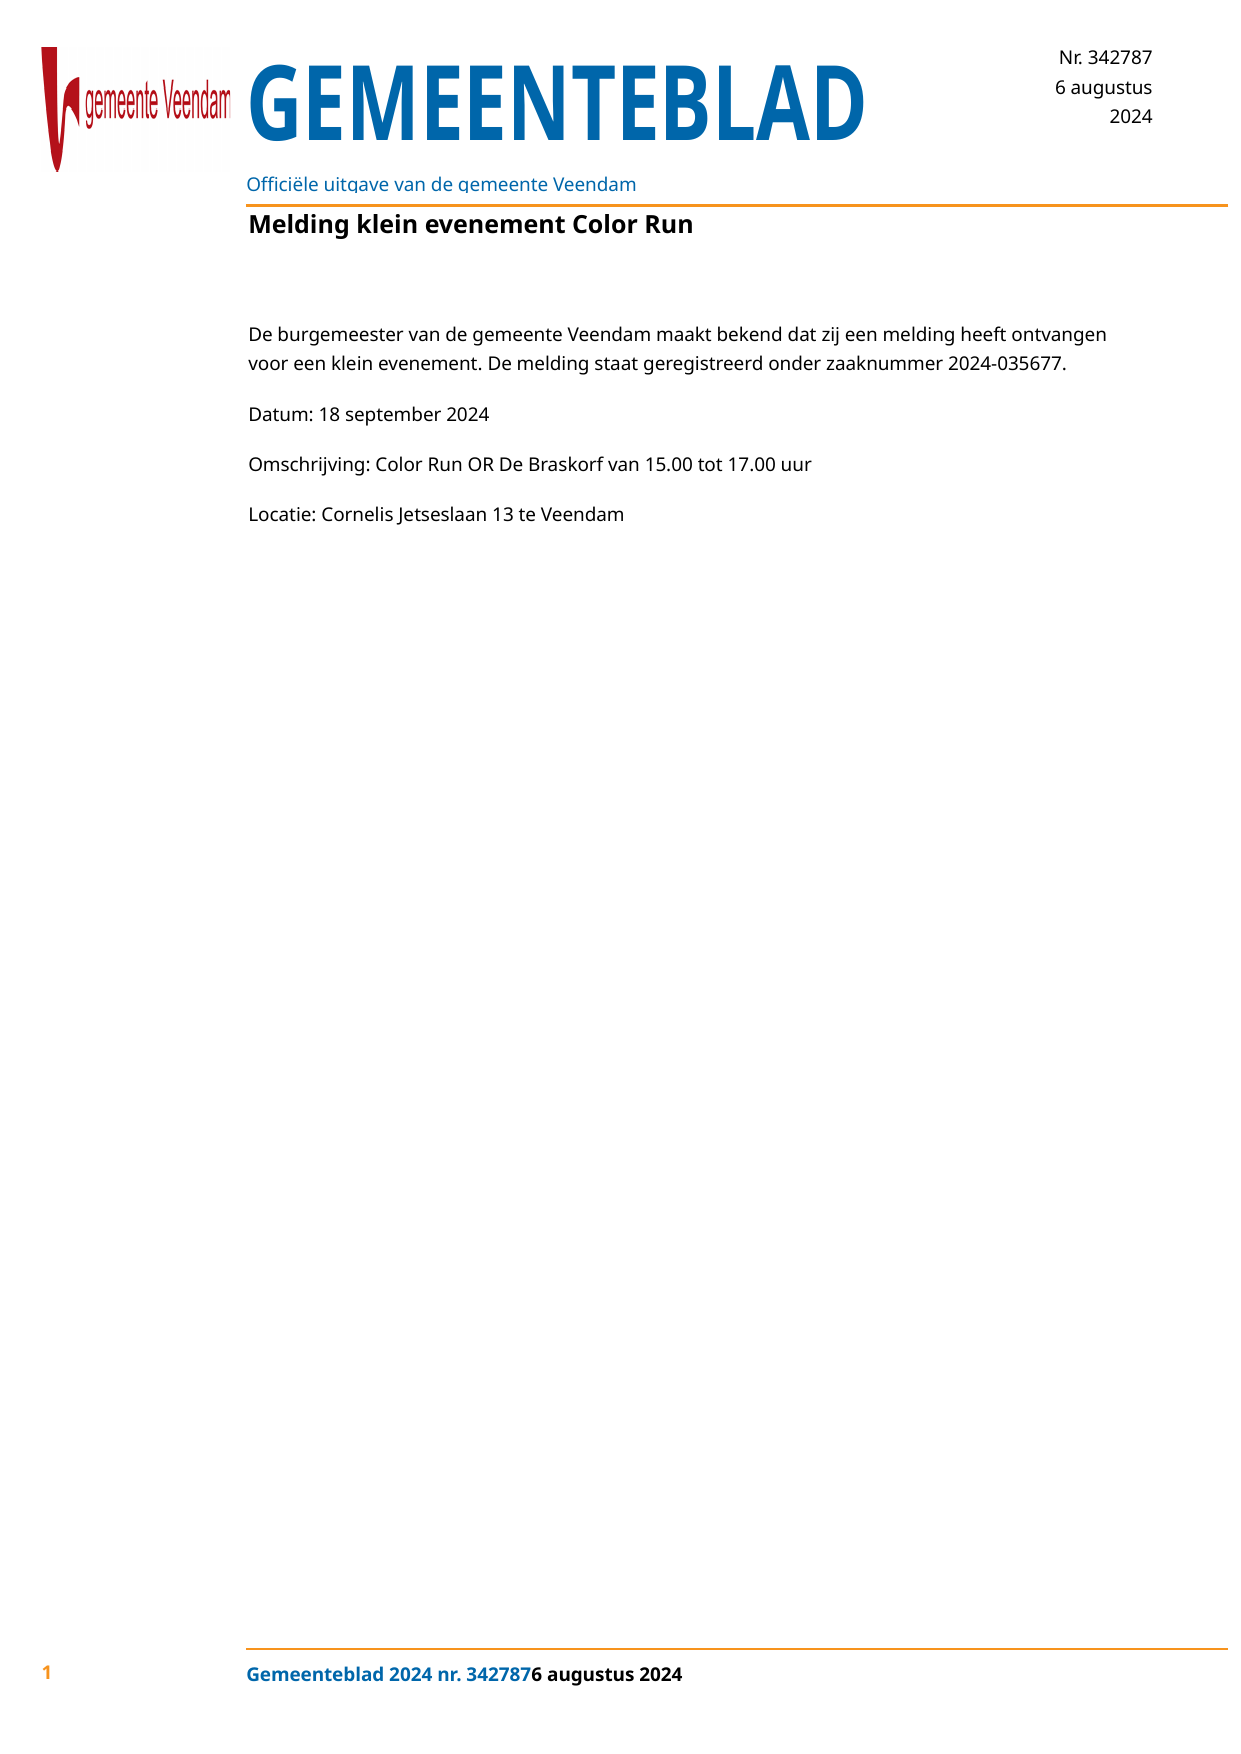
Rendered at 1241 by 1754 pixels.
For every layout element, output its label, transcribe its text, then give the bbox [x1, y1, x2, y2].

text Melding klein evenement Color Run [248, 207, 1152, 241]
text Datum: 18 september 2024 [248, 401, 1152, 426]
text Omschrijving: Color Run OR De Braskorf van 15.00 tot 17.00 uur [248, 451, 1152, 477]
picture [41, 47, 231, 172]
text Locatie: Cornelis Jetseslaan 13 te Veendam [248, 502, 1152, 527]
text De burgemeester van de gemeente Veendam maakt bekend dat zij een melding heeft ontvangen voor een klein evenement. De melding staat geregistreerd onder zaaknummer 2024-035677. [248, 321, 1152, 376]
